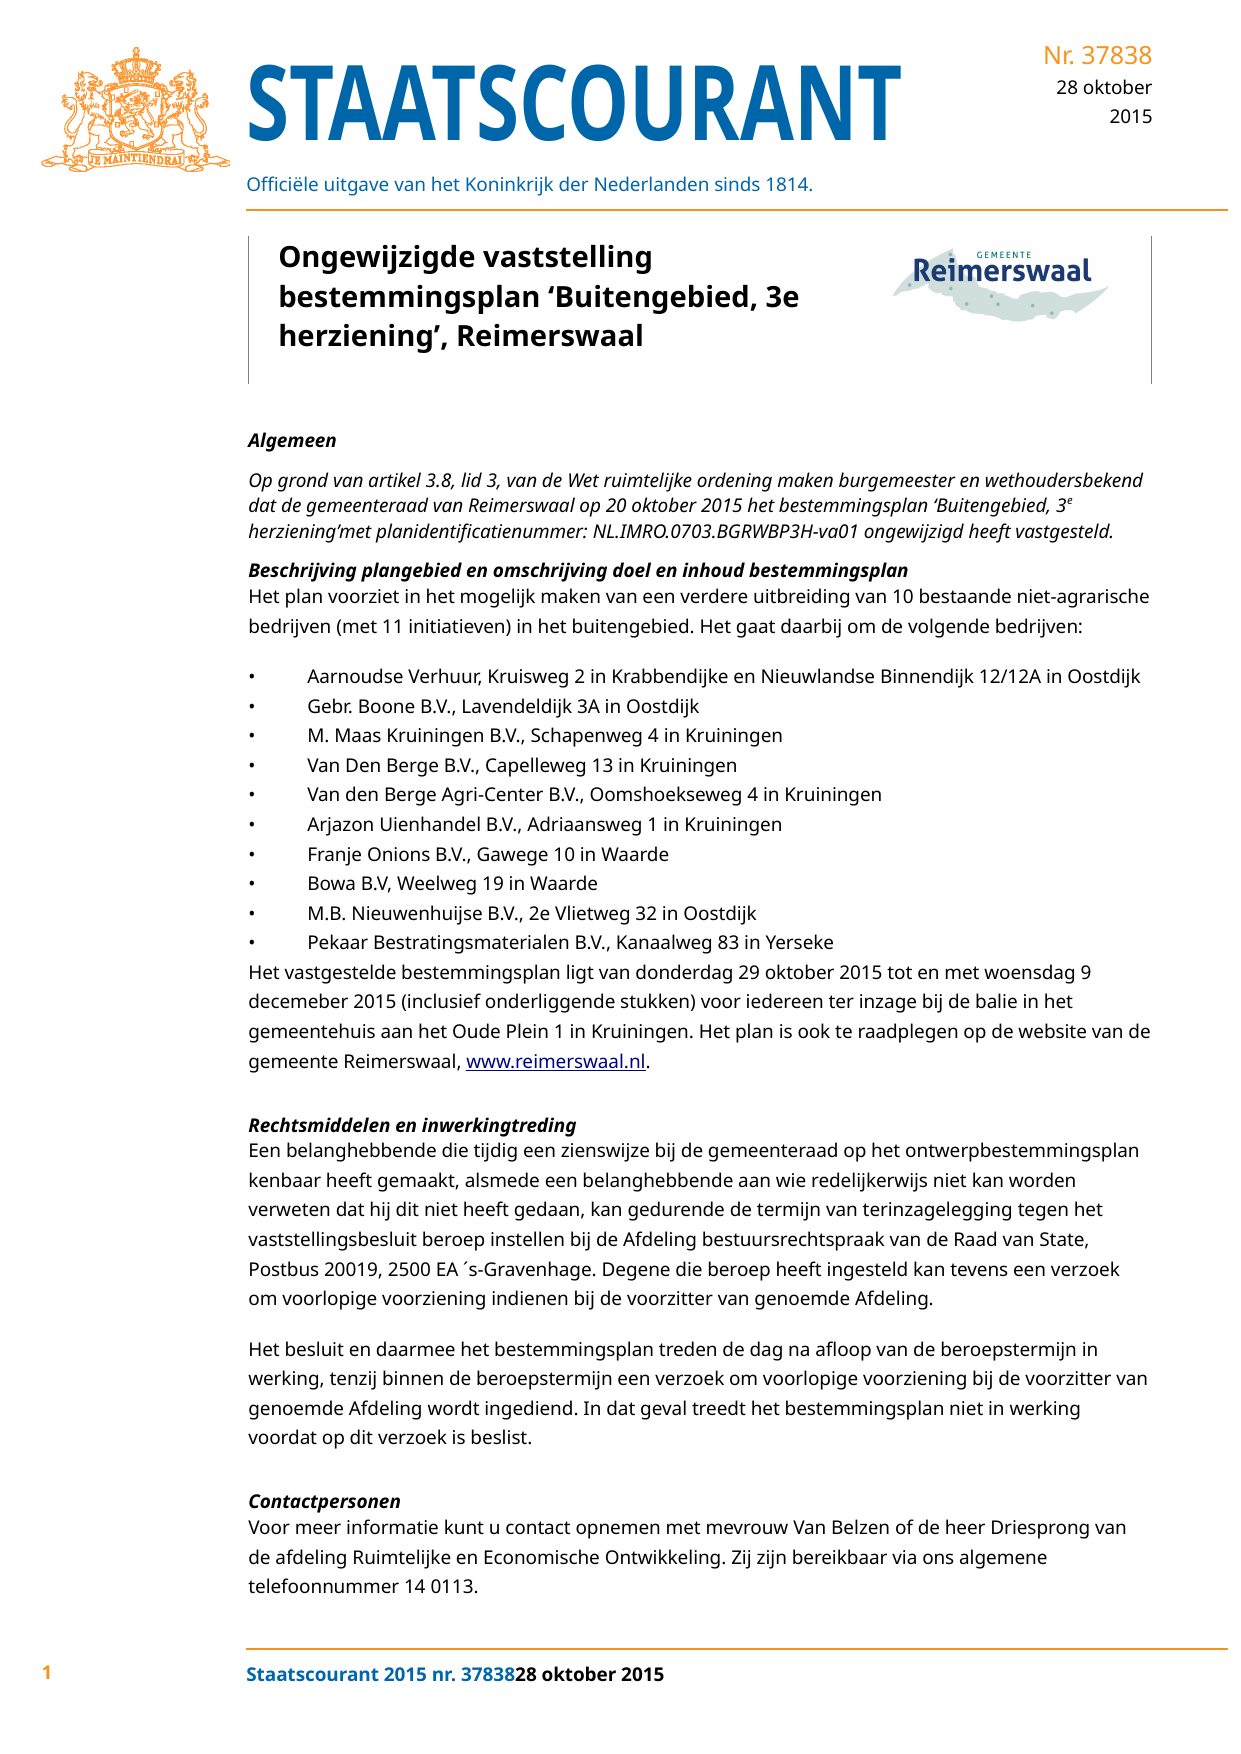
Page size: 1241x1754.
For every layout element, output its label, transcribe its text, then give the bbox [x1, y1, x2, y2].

list Gebr. Boone B.V., Lavendeldijk 3A in Oostdijk [248, 693, 1152, 718]
text Algemeen [248, 427, 1152, 453]
picture [882, 236, 1119, 334]
list Arjazon Uienhandel B.V., Adriaansweg 1 in Kruiningen [248, 811, 1152, 837]
text Contactpersonen [248, 1488, 1152, 1514]
list Van Den Berge B.V., Capelleweg 13 in Kruiningen [248, 752, 1152, 778]
list Aarnoudse Verhuur, Kruisweg 2 in Krabbendijke en Nieuwlandse Binnendijk 12/12A in Oostdijk [248, 663, 1152, 689]
table_header Ongewijzigde vaststelling bestemmingsplan ‘Buitengebied, 3e herziening’, Reimerswaal [249, 236, 850, 384]
list Pekaar Bestratingsmaterialen B.V., Kanaalweg 83 in Yerseke [248, 929, 1152, 955]
list M.B. Nieuwenhuijse B.V., 2e Vlietweg 32 in Oostdijk [248, 900, 1152, 926]
text Voor meer informatie kunt u contact opnemen met mevrouw Van Belzen of de heer Driesprong van de afdeling Ruimtelijke en Economische Ontwikkeling. Zij zijn bereikbaar via ons algemene telefoonnummer 14 0113. [248, 1514, 1152, 1599]
text Beschrijving plangebied en omschrijving doel en inhoud bestemmingsplan [248, 557, 1152, 583]
text Het plan voorziet in het mogelijk maken van een verdere uitbreiding van 10 bestaande niet-agrarische bedrijven (met 11 initiatieven) in het buitengebied. Het gaat daarbij om de volgende bedrijven: [248, 583, 1152, 638]
list Franje Onions B.V., Gawege 10 in Waarde [248, 841, 1152, 866]
list M. Maas Kruiningen B.V., Schapenweg 4 in Kruiningen [248, 722, 1152, 748]
list Bowa B.V, Weelweg 19 in Waarde [248, 870, 1152, 896]
picture [41, 47, 231, 172]
text Op grond van artikel 3.8, lid 3, van de Wet ruimtelijke ordening maken burgemeester en wethoudersbekend dat de gemeenteraad van Reimerswaal op 20 oktober 2015 het bestemmingsplan ‘Buitengebied, 3e herziening’met planidentificatienummer: NL.IMRO.0703.BGRWBP3H-va01 ongewijzigd heeft vastgesteld. [248, 467, 1152, 544]
text Rechtsmiddelen en inwerkingtreding [248, 1112, 1152, 1137]
list Van den Berge Agri-Center B.V., Oomshoekseweg 4 in Kruiningen [248, 782, 1152, 807]
text Een belanghebbende die tijdig een zienswijze bij de gemeenteraad op het ontwerpbestemmingsplan kenbaar heeft gemaakt, alsmede een belanghebbende aan wie redelijkerwijs niet kan worden verweten dat hij dit niet heeft gedaan, kan gedurende de termijn van terinzagelegging tegen het vaststellingsbesluit beroep instellen bij de Afdeling bestuursrechtspraak van de Raad van State, Postbus 20019, 2500 EA ´s-Gravenhage. Degene die beroep heeft ingesteld kan tevens een verzoek om voorlopige voorziening indienen bij de voorzitter van genoemde Afdeling. [248, 1137, 1152, 1311]
text Het besluit en daarmee het bestemmingsplan treden de dag na afloop van de beroepstermijn in werking, tenzij binnen de beroepstermijn een verzoek om voorlopige voorziening bij de voorzitter van genoemde Afdeling wordt ingediend. In dat geval treedt het bestemmingsplan niet in werking voordat op dit verzoek is beslist. [248, 1336, 1152, 1450]
table_header [850, 236, 1151, 384]
text Het vastgestelde bestemmingsplan ligt van donderdag 29 oktober 2015 tot en met woensdag 9 decemeber 2015 (inclusief onderliggende stukken) voor iedereen ter inzage bij de balie in het gemeentehuis aan het Oude Plein 1 in Kruiningen. Het plan is ook te raadplegen op de website van de gemeente Reimerswaal, www.reimerswaal.nl. [248, 959, 1152, 1073]
